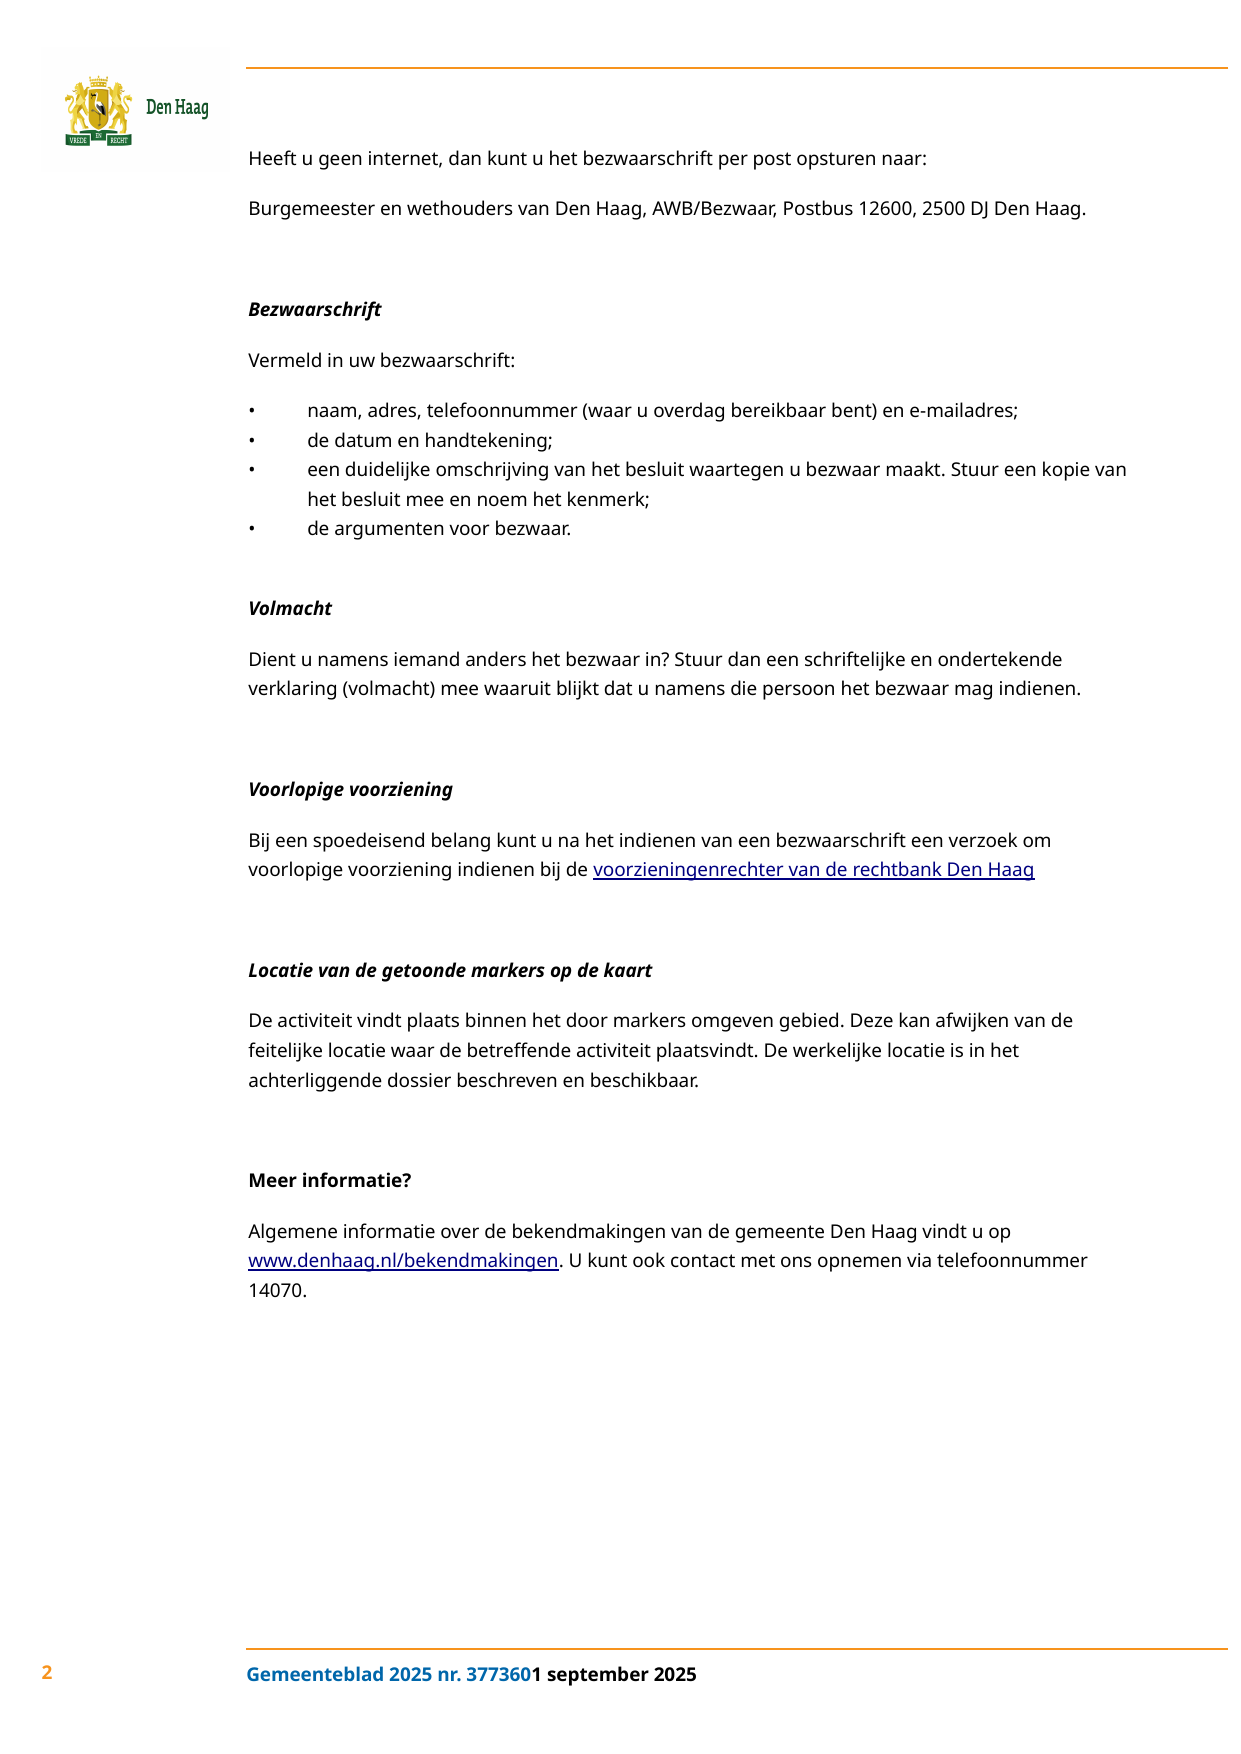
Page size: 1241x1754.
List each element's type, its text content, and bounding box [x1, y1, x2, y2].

list een duidelijke omschrijving van het besluit waartegen u bezwaar maakt. Stuur een kopie van het besluit mee en noem het kenmerk; [248, 456, 1152, 512]
text Bezwaarschrift [248, 296, 1152, 322]
text Volmacht [248, 596, 1152, 621]
text Voorlopige voorziening [248, 776, 1152, 802]
text Bij een spoedeisend belang kunt u na het indienen van een bezwaarschrift een verzoek om voorlopige voorziening indienen bij de voorzieningenrechter van de rechtbank Den Haag [248, 827, 1152, 882]
list de argumenten voor bezwaar. [248, 516, 1152, 541]
text Dient u namens iemand anders het bezwaar in? Stuur dan een schriftelijke en ondertekende verklaring (volmacht) mee waaruit blijkt dat u namens die persoon het bezwaar mag indienen. [248, 646, 1152, 701]
text Algemene informatie over de bekendmakingen van de gemeente Den Haag vindt u op www.denhaag.nl/bekendmakingen. U kunt ook contact met ons opnemen via telefoonnummer 14070. [248, 1218, 1152, 1303]
text Heeft u geen internet, dan kunt u het bezwaarschrift per post opsturen naar: [248, 145, 1152, 171]
list naam, adres, telefoonnummer (waar u overdag bereikbaar bent) en e-mailadres; [248, 397, 1152, 423]
text Vermeld in uw bezwaarschrift: [248, 347, 1152, 373]
picture [41, 47, 231, 172]
text De activiteit vindt plaats binnen het door markers omgeven gebied. Deze kan afwijken van de feitelijke locatie waar de betreffende activiteit plaatsvindt. De werkelijke locatie is in het achterliggende dossier beschreven en beschikbaar. [248, 1008, 1152, 1093]
text Meer informatie? [248, 1168, 1152, 1193]
text Burgemeester en wethouders van Den Haag, AWB/Bezwaar, Postbus 12600, 2500 DJ Den Haag. [248, 196, 1152, 221]
list de datum en handtekening; [248, 427, 1152, 453]
text Locatie van de getoonde markers op de kaart [248, 957, 1152, 983]
